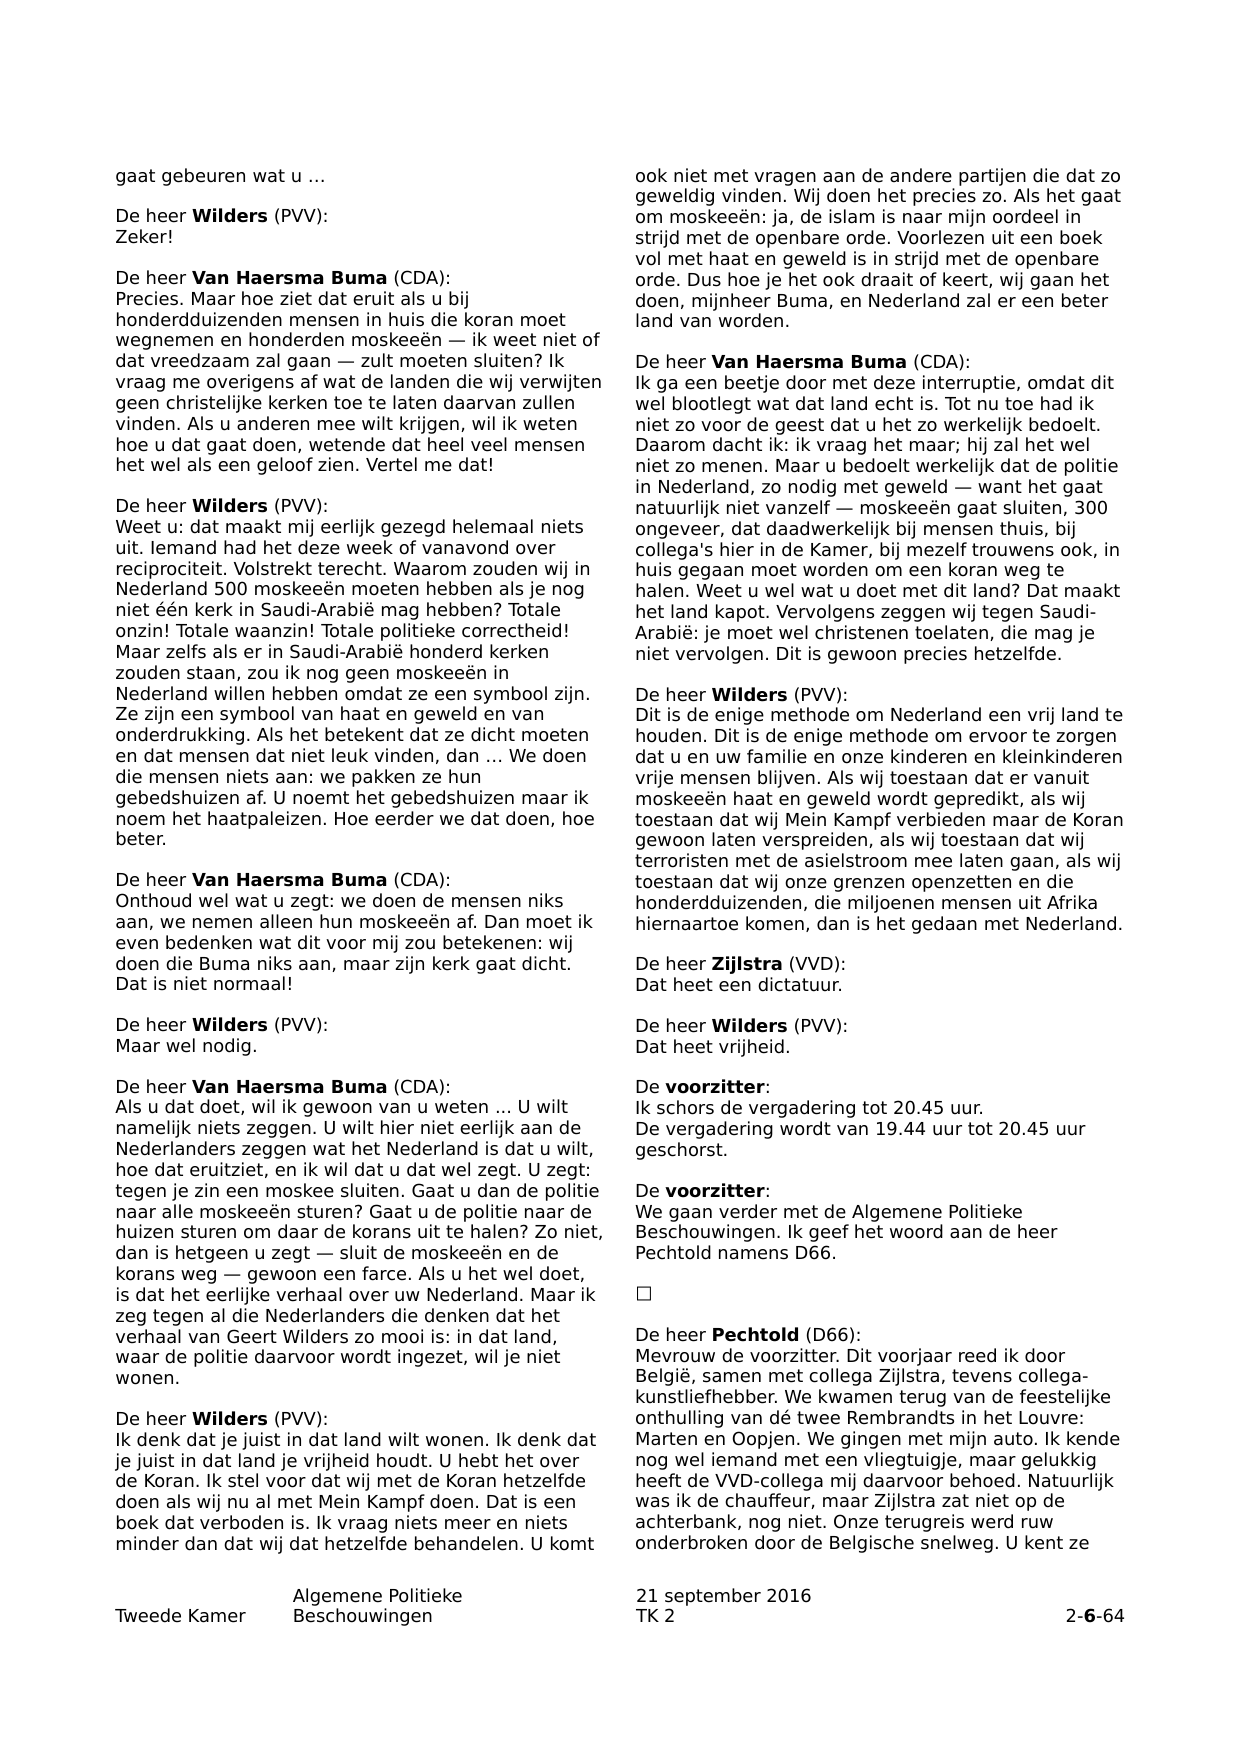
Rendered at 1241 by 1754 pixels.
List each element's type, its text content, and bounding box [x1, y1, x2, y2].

text Ik ga een beetje door met deze interruptie, omdat dit wel blootlegt wat dat land echt is. Tot nu toe had ik niet zo voor de geest dat u het zo werkelijk bedoelt. Daarom dacht ik: ik vraag het maar; hij zal het wel niet zo menen. Maar u bedoelt werkelijk dat de politie in Nederland, zo nodig met geweld — want het gaat natuurlijk niet vanzelf — moskeeën gaat sluiten, 300 ongeveer, dat daadwerkelijk bij mensen thuis, bij collega's hier in de Kamer, bij mezelf trouwens ook, in huis gegaan moet worden om een koran weg te halen. Weet u wel wat u doet met dit land? Dat maakt het land kapot. Vervolgens zeggen wij tegen Saudi-Arabië: je moet wel christenen toelaten, die mag je niet vervolgen. Dit is gewoon precies hetzelfde. [635, 373, 1125, 664]
text We gaan verder met de Algemene Politieke Beschouwingen. Ik geef het woord aan de heer Pechtold namens D66. [635, 1201, 1125, 1264]
text Dit is de enige methode om Nederland een vrij land te houden. Dit is de enige methode om ervoor te zorgen dat u en uw familie en onze kinderen en kleinkinderen vrije mensen blijven. Als wij toestaan dat er vanuit moskeeën haat en geweld wordt gepredikt, als wij toestaan dat wij Mein Kampf verbieden maar de Koran gewoon laten verspreiden, als wij toestaan dat wij terroristen met de asielstroom mee laten gaan, als wij toestaan dat wij onze grenzen openzetten en die honderdduizenden, die miljoenen mensen uit Afrika hiernaartoe komen, dan is het gedaan met Nederland. [635, 705, 1125, 934]
text De heer Van Haersma Buma (CDA): [635, 352, 1125, 373]
text De heer Wilders (PVV): [635, 1016, 1125, 1037]
text De heer Wilders (PVV): [115, 1015, 605, 1036]
text De heer Van Haersma Buma (CDA): [115, 1076, 605, 1097]
text ⬜ [635, 1284, 1125, 1304]
text De heer Van Haersma Buma (CDA): [115, 870, 605, 891]
text Weet u: dat maakt mij eerlijk gezegd helemaal niets uit. Iemand had het deze week of vanavond over reciprociteit. Volstrekt terecht. Waarom zouden wij in Nederland 500 moskeeën moeten hebben als je nog niet één kerk in Saudi-Arabië mag hebben? Totale onzin! Totale waanzin! Totale politieke correctheid! Maar zelfs als er in Saudi-Arabië honderd kerken zouden staan, zou ik nog geen moskeeën in Nederland willen hebben omdat ze een symbool zijn. Ze zijn een symbool van haat en geweld en van onderdrukking. Als het betekent dat ze dicht moeten en dat mensen dat niet leuk vinden, dan … We doen die mensen niets aan: we pakken ze hun gebedshuizen af. U noemt het gebedshuizen maar ik noem het haatpaleizen. Hoe eerder we dat doen, hoe beter. [115, 517, 605, 850]
text Onthoud wel wat u zegt: we doen de mensen niks aan, we nemen alleen hun moskeeën af. Dan moet ik even bedenken wat dit voor mij zou betekenen: wij doen die Buma niks aan, maar zijn kerk gaat dicht. Dat is niet normaal! [115, 891, 605, 995]
text Dat heet vrijheid. [635, 1037, 1125, 1057]
text Precies. Maar hoe ziet dat eruit als u bij honderdduizenden mensen in huis die koran moet wegnemen en honderden moskeeën — ik weet niet of dat vreedzaam zal gaan — zult moeten sluiten? Ik vraag me overigens af wat de landen die wij verwijten geen christelijke kerken toe te laten daarvan zullen vinden. Als u anderen mee wilt krijgen, wil ik weten hoe u dat gaat doen, wetende dat heel veel mensen het wel als een geloof zien. Vertel me dat! [115, 288, 605, 476]
text De heer Zijlstra (VVD): [635, 954, 1125, 975]
text De heer Van Haersma Buma (CDA): [115, 268, 605, 288]
text De heer Wilders (PVV): [635, 684, 1125, 705]
text De heer Wilders (PVV): [115, 206, 605, 227]
text De heer Pechtold (D66): [635, 1324, 1125, 1345]
text Maar wel nodig. [115, 1036, 605, 1056]
text De heer Wilders (PVV): [115, 496, 605, 517]
text De heer Wilders (PVV): [115, 1409, 605, 1429]
text Dat heet een dictatuur. [635, 975, 1125, 996]
text Ik schors de vergadering tot 20.45 uur. [635, 1098, 1125, 1119]
text De voorzitter: [635, 1181, 1125, 1201]
text Zeker! [115, 227, 605, 248]
text De voorzitter: [635, 1077, 1125, 1098]
text De vergadering wordt van 19.44 uur tot 20.45 uur geschorst. [635, 1119, 1125, 1161]
text gaat gebeuren wat u … [115, 165, 605, 186]
text ook niet met vragen aan de andere partijen die dat zo geweldig vinden. Wij doen het precies zo. Als het gaat om moskeeën: ja, de islam is naar mijn oordeel in strijd met de openbare orde. Voorlezen uit een boek vol met haat en geweld is in strijd met de openbare orde. Dus hoe je het ook draait of keert, wij gaan het doen, mijnheer Buma, en Nederland zal er een beter land van worden. [635, 165, 1125, 332]
text Als u dat doet, wil ik gewoon van u weten ... U wilt namelijk niets zeggen. U wilt hier niet eerlijk aan de Nederlanders zeggen wat het Nederland is dat u wilt, hoe dat eruitziet, en ik wil dat u dat wel zegt. U zegt: tegen je zin een moskee sluiten. Gaat u dan de politie naar alle moskeeën sturen? Gaat u de politie naar de huizen sturen om daar de korans uit te halen? Zo niet, dan is hetgeen u zegt — sluit de moskeeën en de korans weg — gewoon een farce. Als u het wel doet, is dat het eerlijke verhaal over uw Nederland. Maar ik zeg tegen al die Nederlanders die denken dat het verhaal van Geert Wilders zo mooi is: in dat land, waar de politie daarvoor wordt ingezet, wil je niet wonen. [115, 1097, 605, 1389]
text Ik denk dat je juist in dat land wilt wonen. Ik denk dat je juist in dat land je vrijheid houdt. U hebt het over de Koran. Ik stel voor dat wij met de Koran hetzelfde doen als wij nu al met Mein Kampf doen. Dat is een boek dat verboden is. Ik vraag niets meer en niets minder dan dat wij dat hetzelfde behandelen. U komt [115, 1429, 605, 1554]
text Mevrouw de voorzitter. Dit voorjaar reed ik door België, samen met collega Zijlstra, tevens collega-kunstliefhebber. We kwamen terug van de feestelijke onthulling van dé twee Rembrandts in het Louvre: Marten en Oopjen. We gingen met mijn auto. Ik kende nog wel iemand met een vliegtuigje, maar gelukkig heeft de VVD-collega mij daarvoor behoed. Natuurlijk was ik de chauffeur, maar Zijlstra zat niet op de achterbank, nog niet. Onze terugreis werd ruw onderbroken door de Belgische snelweg. U kent ze [635, 1345, 1125, 1554]
